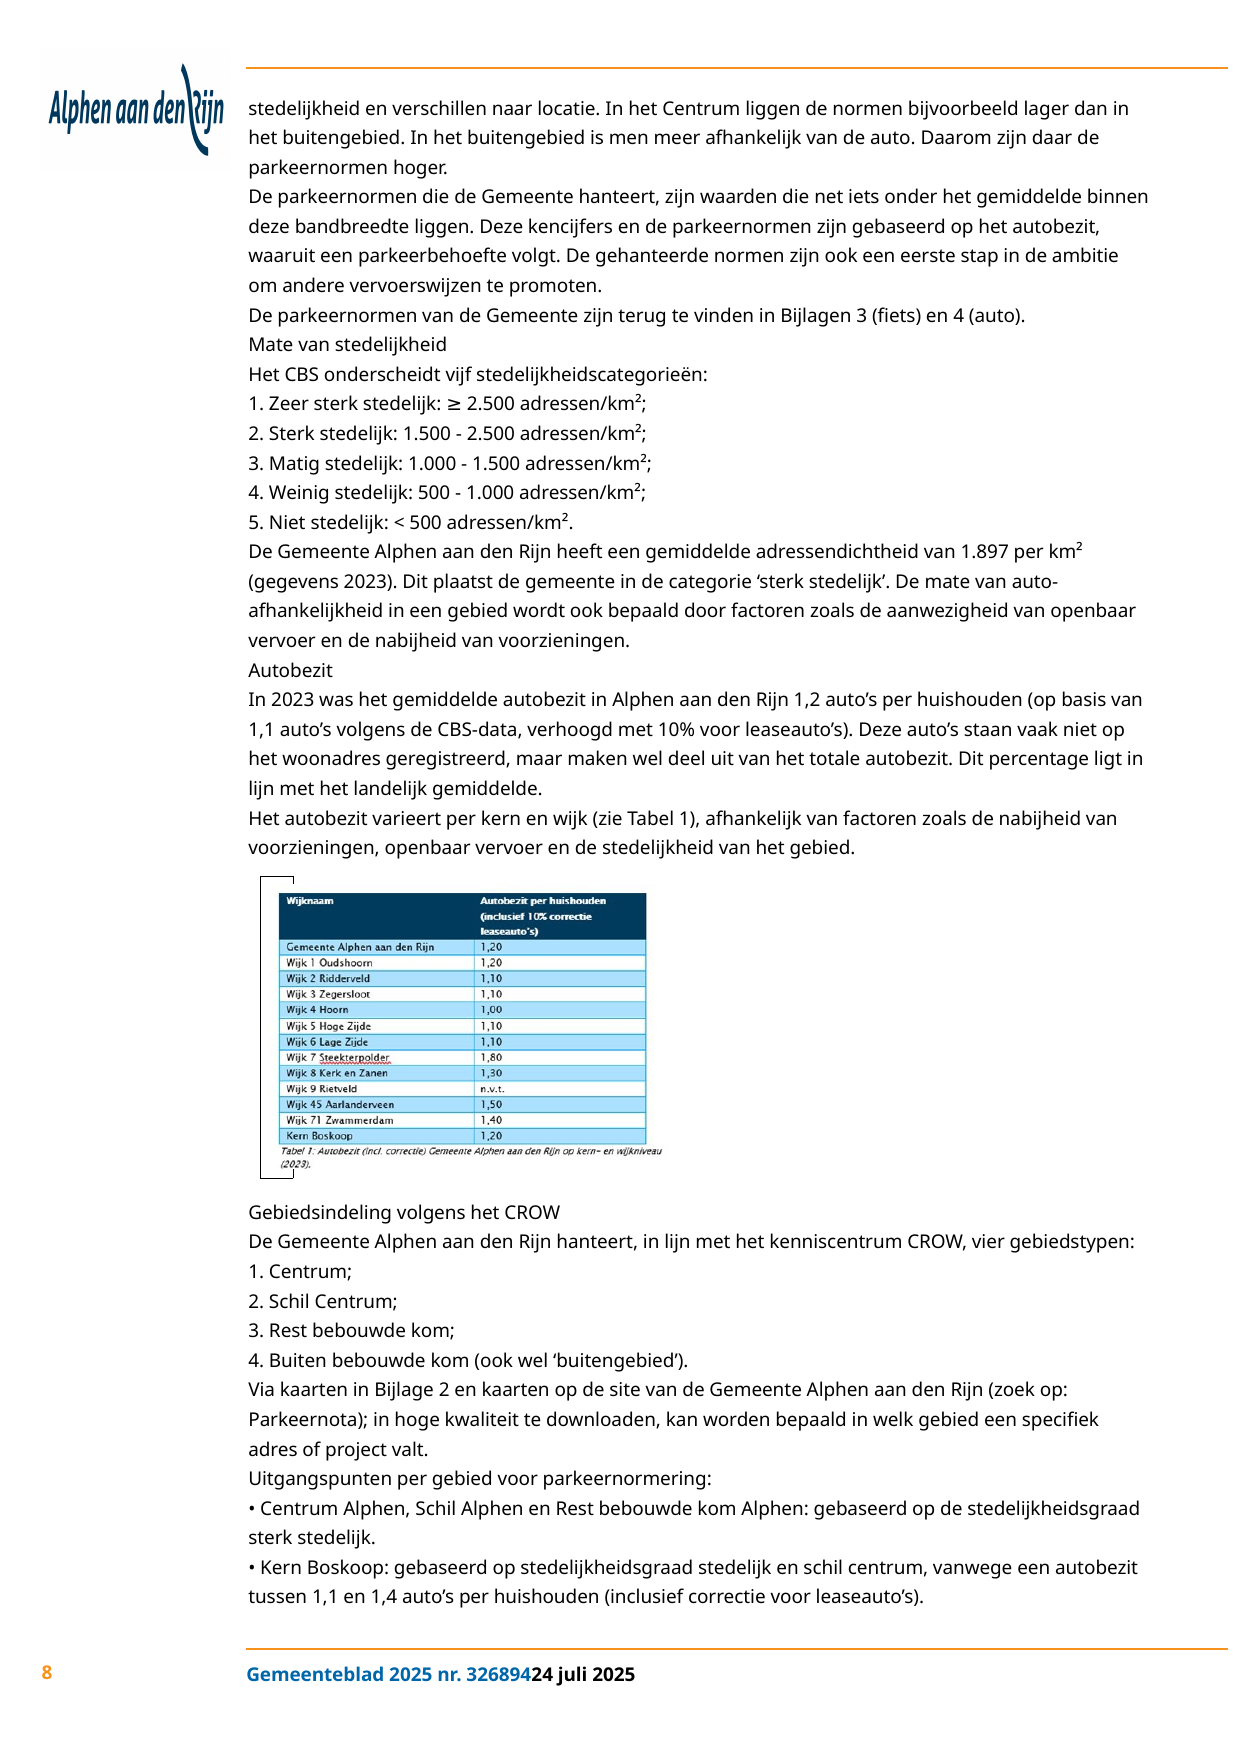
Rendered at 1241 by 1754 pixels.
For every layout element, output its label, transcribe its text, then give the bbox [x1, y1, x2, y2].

picture [41, 47, 231, 172]
text 3. Matig stedelijk: 1.000 - 1.500 adressen/km²; [248, 450, 1152, 476]
text Gebiedsindeling volgens het CROW [248, 1199, 1152, 1225]
text Het autobezit varieert per kern en wijk (zie Tabel 1), afhankelijk van factoren zoals de nabijheid van voorzieningen, openbaar vervoer en de stedelijkheid van het gebied. [248, 805, 1152, 860]
text Via kaarten in Bijlage 2 en kaarten op de site van de Gemeente Alphen aan den Rijn (zoek op: Parkeernota); in hoge kwaliteit te downloaden, kan worden bepaald in welk gebied een specifiek adres of project valt. [248, 1377, 1152, 1462]
text In 2023 was het gemiddelde autobezit in Alphen aan den Rijn 1,2 auto’s per huishouden (op basis van 1,1 auto’s volgens de CBS-data, verhoogd met 10% voor leaseauto’s). Deze auto’s staan vaak niet op het woonadres geregistreerd, maar maken wel deel uit van het totale autobezit. Dit percentage ligt in lijn met het landelijk gemiddelde. [248, 686, 1152, 801]
text • Kern Boskoop: gebaseerd op stedelijkheidsgraad stedelijk en schil centrum, vanwege een autobezit tussen 1,1 en 1,4 auto’s per huishouden (inclusief correctie voor leaseauto’s). [248, 1554, 1152, 1609]
text 1. Zeer sterk stedelijk: ≥ 2.500 adressen/km²; [248, 391, 1152, 416]
text Het CBS onderscheidt vijf stedelijkheidscategorieën: [248, 361, 1152, 387]
text De Gemeente Alphen aan den Rijn heeft een gemiddelde adressendichtheid van 1.897 per km² (gegevens 2023). Dit plaatst de gemeente in de categorie ‘sterk stedelijk’. De mate van auto-afhankelijkheid in een gebied wordt ook bepaald door factoren zoals de aanwezigheid van openbaar vervoer en de nabijheid van voorzieningen. [248, 538, 1152, 653]
text De parkeernormen van de Gemeente zijn terug te vinden in Bijlagen 3 (fiets) en 4 (auto). [248, 302, 1152, 328]
text 2. Schil Centrum; [248, 1288, 1152, 1314]
text 5. Niet stedelijk: < 500 adressen/km². [248, 509, 1152, 535]
text 4. Weinig stedelijk: 500 - 1.000 adressen/km²; [248, 479, 1152, 505]
text 1. Centrum; [248, 1258, 1152, 1284]
text 3. Rest bebouwde kom; [248, 1317, 1152, 1343]
text De Gemeente Alphen aan den Rijn hanteert, in lijn met het kenniscentrum CROW, vier gebiedstypen: [248, 1229, 1152, 1254]
text • Centrum Alphen, Schil Alphen en Rest bebouwde kom Alphen: gebaseerd op de stedelijkheidsgraad sterk stedelijk. [248, 1495, 1152, 1550]
text Mate van stedelijkheid [248, 331, 1152, 357]
picture [268, 884, 672, 1169]
text stedelijkheid en verschillen naar locatie. In het Centrum liggen de normen bijvoorbeeld lager dan in het buitengebied. In het buitengebied is men meer afhankelijk van de auto. Daarom zijn daar de parkeernormen hoger. [248, 95, 1152, 180]
text Uitgangspunten per gebied voor parkeernormering: [248, 1465, 1152, 1491]
text 2. Sterk stedelijk: 1.500 - 2.500 adressen/km²; [248, 420, 1152, 446]
text De parkeernormen die de Gemeente hanteert, zijn waarden die net iets onder het gemiddelde binnen deze bandbreedte liggen. Deze kencijfers en de parkeernormen zijn gebaseerd op het autobezit, waaruit een parkeerbehoefte volgt. De gehanteerde normen zijn ook een eerste stap in de ambitie om andere vervoerswijzen te promoten. [248, 183, 1152, 298]
text 4. Buiten bebouwde kom (ook wel ‘buitengebied’). [248, 1347, 1152, 1373]
text Autobezit [248, 657, 1152, 683]
